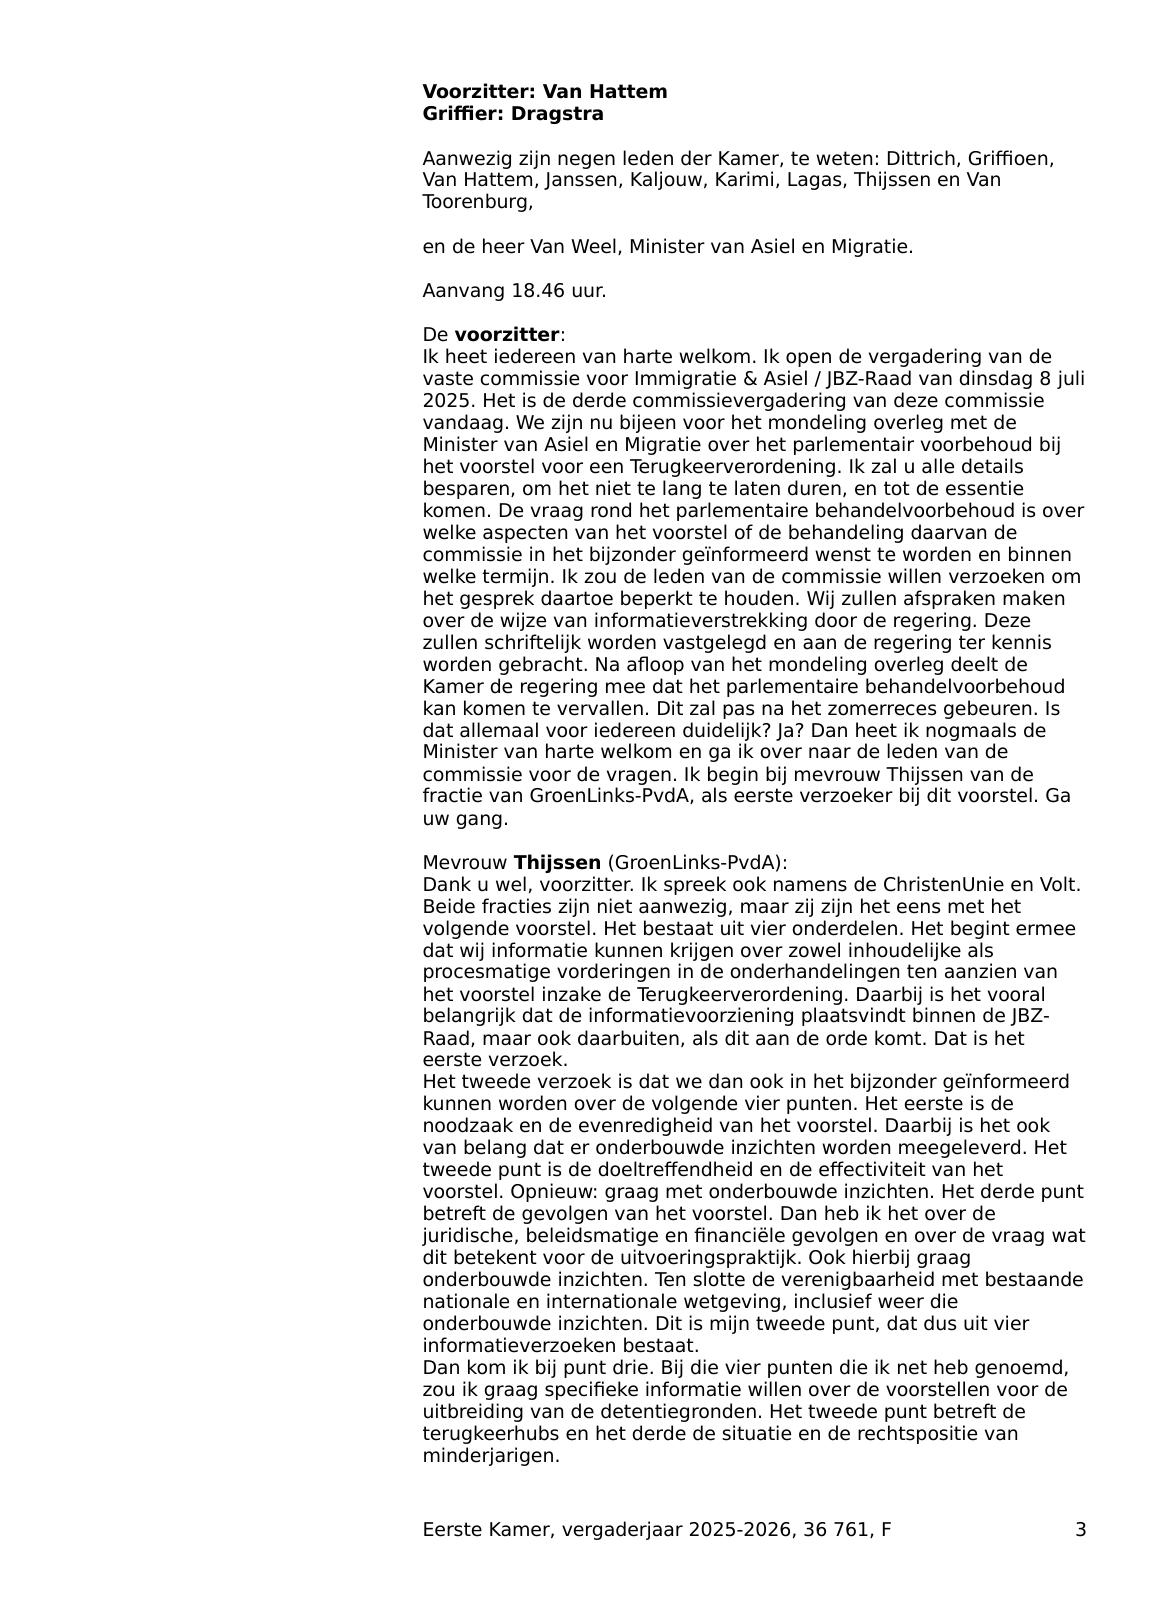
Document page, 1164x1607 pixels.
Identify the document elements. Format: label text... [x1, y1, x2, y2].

text Dank u wel, voorzitter. Ik spreek ook namens de ChristenUnie en Volt. Beide fracties zijn niet aanwezig, maar zij zijn het eens met het volgende voorstel. Het bestaat uit vier onderdelen. Het begint ermee dat wij informatie kunnen krijgen over zowel inhoudelijke als procesmatige vorderingen in de onderhandelingen ten aanzien van het voorstel inzake de Terugkeerverordening. Daarbij is het vooral belangrijk dat de informatievoorziening plaatsvindt binnen de JBZ-Raad, maar ook daarbuiten, als dit aan de orde komt. Dat is het eerste verzoek. [422, 873, 1087, 1071]
text Het tweede verzoek is dat we dan ook in het bijzonder geïnformeerd kunnen worden over de volgende vier punten. Het eerste is de noodzaak en de evenredigheid van het voorstel. Daarbij is het ook van belang dat er onderbouwde inzichten worden meegeleverd. Het tweede punt is de doeltreffendheid en de effectiviteit van het voorstel. Opnieuw: graag met onderbouwde inzichten. Het derde punt betreft de gevolgen van het voorstel. Dan heb ik het over de juridische, beleidsmatige en financiële gevolgen en over de vraag wat dit betekent voor de uitvoeringspraktijk. Ook hierbij graag onderbouwde inzichten. Ten slotte de verenigbaarheid met bestaande nationale en internationale wetgeving, inclusief weer die onderbouwde inzichten. Dit is mijn tweede punt, dat dus uit vier informatieverzoeken bestaat. [422, 1071, 1087, 1357]
text De voorzitter: [422, 324, 1087, 346]
text Ik heet iedereen van harte welkom. Ik open de vergadering van de vaste commissie voor Immigratie & Asiel / JBZ-Raad van dinsdag 8 juli 2025. Het is de derde commissievergadering van deze commissie vandaag. We zijn nu bijeen voor het mondeling overleg met de Minister van Asiel en Migratie over het parlementair voorbehoud bij het voorstel voor een Terugkeerverordening. Ik zal u alle details besparen, om het niet te lang te laten duren, en tot de essentie komen. De vraag rond het parlementaire behandelvoorbehoud is over welke aspecten van het voorstel of de behandeling daarvan de commissie in het bijzonder geïnformeerd wenst te worden en binnen welke termijn. Ik zou de leden van de commissie willen verzoeken om het gesprek daartoe beperkt te houden. Wij zullen afspraken maken over de wijze van informatieverstrekking door de regering. Deze zullen schriftelijk worden vastgelegd en aan de regering ter kennis worden gebracht. Na afloop van het mondeling overleg deelt de Kamer de regering mee dat het parlementaire behandelvoorbehoud kan komen te vervallen. Dit zal pas na het zomerreces gebeuren. Is dat allemaal voor iedereen duidelijk? Ja? Dan heet ik nogmaals de Minister van harte welkom en ga ik over naar de leden van de commissie voor de vragen. Ik begin bij mevrouw Thijssen van de fractie van GroenLinks-PvdA, als eerste verzoeker bij dit voorstel. Ga uw gang. [422, 346, 1087, 829]
text Dan kom ik bij punt drie. Bij die vier punten die ik net heb genoemd, zou ik graag specifieke informatie willen over de voorstellen voor de uitbreiding van de detentiegronden. Het tweede punt betreft de terugkeerhubs en het derde de situatie en de rechtspositie van minderjarigen. [422, 1357, 1087, 1467]
text Griffier: Dragstra [422, 103, 1087, 125]
text en de heer Van Weel, Minister van Asiel en Migratie. [422, 236, 1087, 257]
text Voorzitter: Van Hattem [422, 81, 1087, 103]
text Aanwezig zijn negen leden der Kamer, te weten: Dittrich, Griffioen, Van Hattem, Janssen, Kaljouw, Karimi, Lagas, Thijssen en Van Toorenburg, [422, 147, 1087, 213]
text Mevrouw Thijssen (GroenLinks-PvdA): [422, 852, 1087, 873]
text Aanvang 18.46 uur. [422, 280, 1087, 302]
